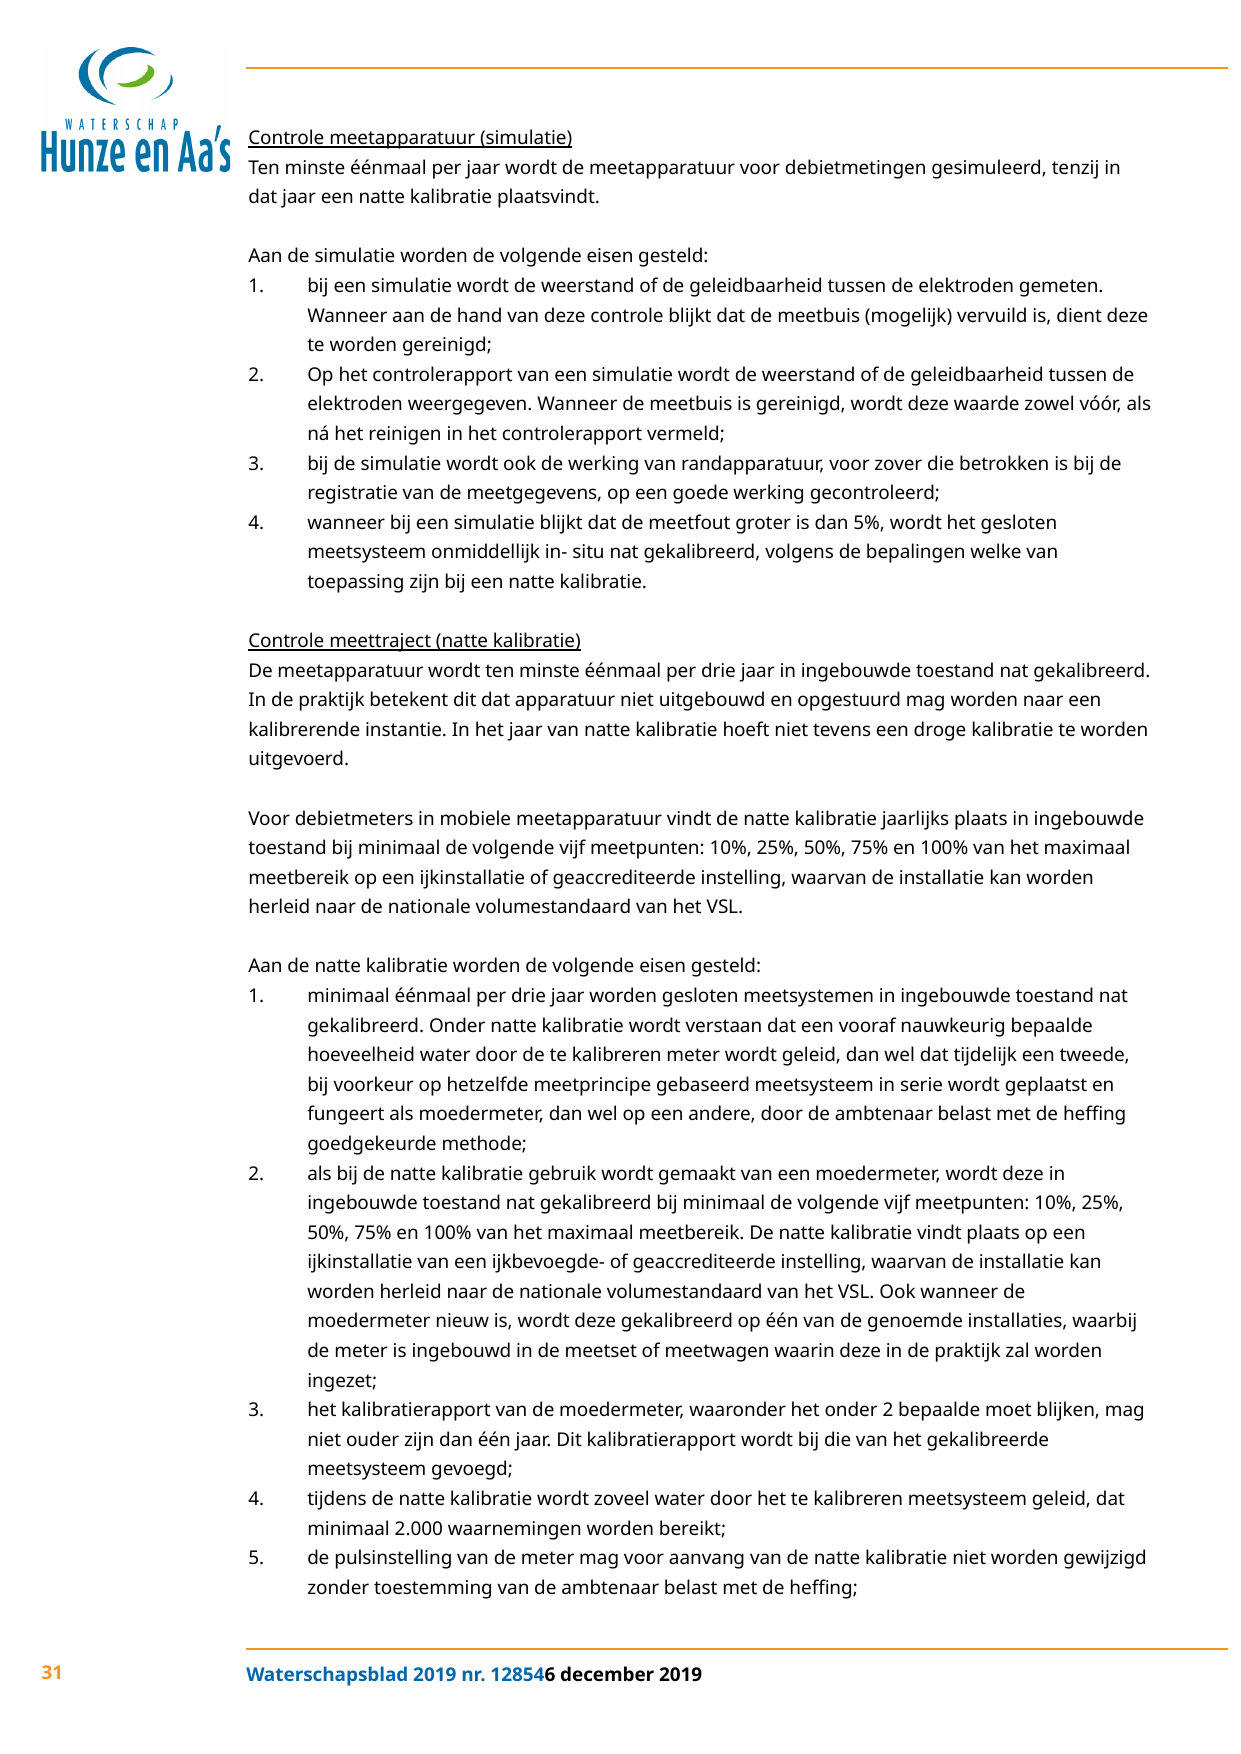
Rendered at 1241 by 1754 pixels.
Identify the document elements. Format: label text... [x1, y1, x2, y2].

picture [41, 47, 231, 172]
list de pulsinstelling van de meter mag voor aanvang van de natte kalibratie niet worden gewijzigd zonder toestemming van de ambtenaar belast met de heffing; [248, 1544, 1152, 1600]
list tijdens de natte kalibratie wordt zoveel water door het te kalibreren meetsysteem geleid, dat minimaal 2.000 waarnemingen worden bereikt; [248, 1485, 1152, 1541]
picture [47, 154, 51, 172]
text Aan de simulatie worden de volgende eisen gesteld: [248, 243, 1152, 268]
list het kalibratierapport van de moedermeter, waaronder het onder 2 bepaalde moet blijken, mag niet ouder zijn dan één jaar. Dit kalibratierapport wordt bij die van het gekalibreerde meetsysteem gevoegd; [248, 1396, 1152, 1481]
text Controle meettraject (natte kalibratie) [248, 627, 1152, 653]
list minimaal éénmaal per drie jaar worden gesloten meetsystemen in ingebouwde toestand nat gekalibreerd. Onder natte kalibratie wordt verstaan dat een vooraf nauwkeurig bepaalde hoeveelheid water door de te kalibreren meter wordt geleid, dan wel dat tijdelijk een tweede, bij voorkeur op hetzelfde meetprincipe gebaseerd meetsysteem in serie wordt geplaatst en fungeert als moedermeter, dan wel op een andere, door de ambtenaar belast met de heffing goedgekeurde methode; [248, 982, 1152, 1156]
text De meetapparatuur wordt ten minste éénmaal per drie jaar in ingebouwde toestand nat gekalibreerd. In de praktijk betekent dit dat apparatuur niet uitgebouwd en opgestuurd mag worden naar een kalibrerende instantie. In het jaar van natte kalibratie hoeft niet tevens een droge kalibratie te worden uitgevoerd. [248, 657, 1152, 771]
picture [226, 145, 231, 156]
list Op het controlerapport van een simulatie wordt de weerstand of de geleidbaarheid tussen de elektroden weergegeven. Wanneer de meetbuis is gereinigd, wordt deze waarde zowel vóór, als ná het reinigen in het controlerapport vermeld; [248, 361, 1152, 446]
text Aan de natte kalibratie worden de volgende eisen gesteld: [248, 953, 1152, 978]
list wanneer bij een simulatie blijkt dat de meetfout groter is dan 5%, wordt het gesloten meetsysteem onmiddellijk in- situ nat gekalibreerd, volgens de bepalingen welke van toepassing zijn bij een natte kalibratie. [248, 509, 1152, 594]
text Controle meetapparatuur (simulatie) [248, 124, 1152, 150]
list bij een simulatie wordt de weerstand of de geleidbaarheid tussen de elektroden gemeten. Wanneer aan de hand van deze controle blijkt dat de meetbuis (mogelijk) vervuild is, dient deze te worden gereinigd; [248, 272, 1152, 357]
list als bij de natte kalibratie gebruik wordt gemaakt van een moedermeter, wordt deze in ingebouwde toestand nat gekalibreerd bij minimaal de volgende vijf meetpunten: 10%, 25%, 50%, 75% en 100% van het maximaal meetbereik. De natte kalibratie vindt plaats op een ijkinstallatie van een ijkbevoegde- of geaccrediteerde instelling, waarvan de installatie kan worden herleid naar de nationale volumestandaard van het VSL. Ook wanneer de moedermeter nieuw is, wordt deze gekalibreerd op één van de genoemde installaties, waarbij de meter is ingebouwd in de meetset of meetwagen waarin deze in de praktijk zal worden ingezet; [248, 1160, 1152, 1393]
picture [183, 163, 191, 172]
text Ten minste éénmaal per jaar wordt de meetapparatuur voor debietmetingen gesimuleerd, tenzij in dat jaar een natte kalibratie plaatsvindt. [248, 154, 1152, 209]
text Voor debietmeters in mobiele meetapparatuur vindt de natte kalibratie jaarlijks plaats in ingebouwde toestand bij minimaal de volgende vijf meetpunten: 10%, 25%, 50%, 75% en 100% van het maximaal meetbereik op een ijkinstallatie of geaccrediteerde instelling, waarvan de installatie kan worden herleid naar de nationale volumestandaard van het VSL. [248, 805, 1152, 919]
list bij de simulatie wordt ook de werking van randapparatuur, voor zover die betrokken is bij de registratie van de meetgegevens, op een goede werking gecontroleerd; [248, 450, 1152, 505]
